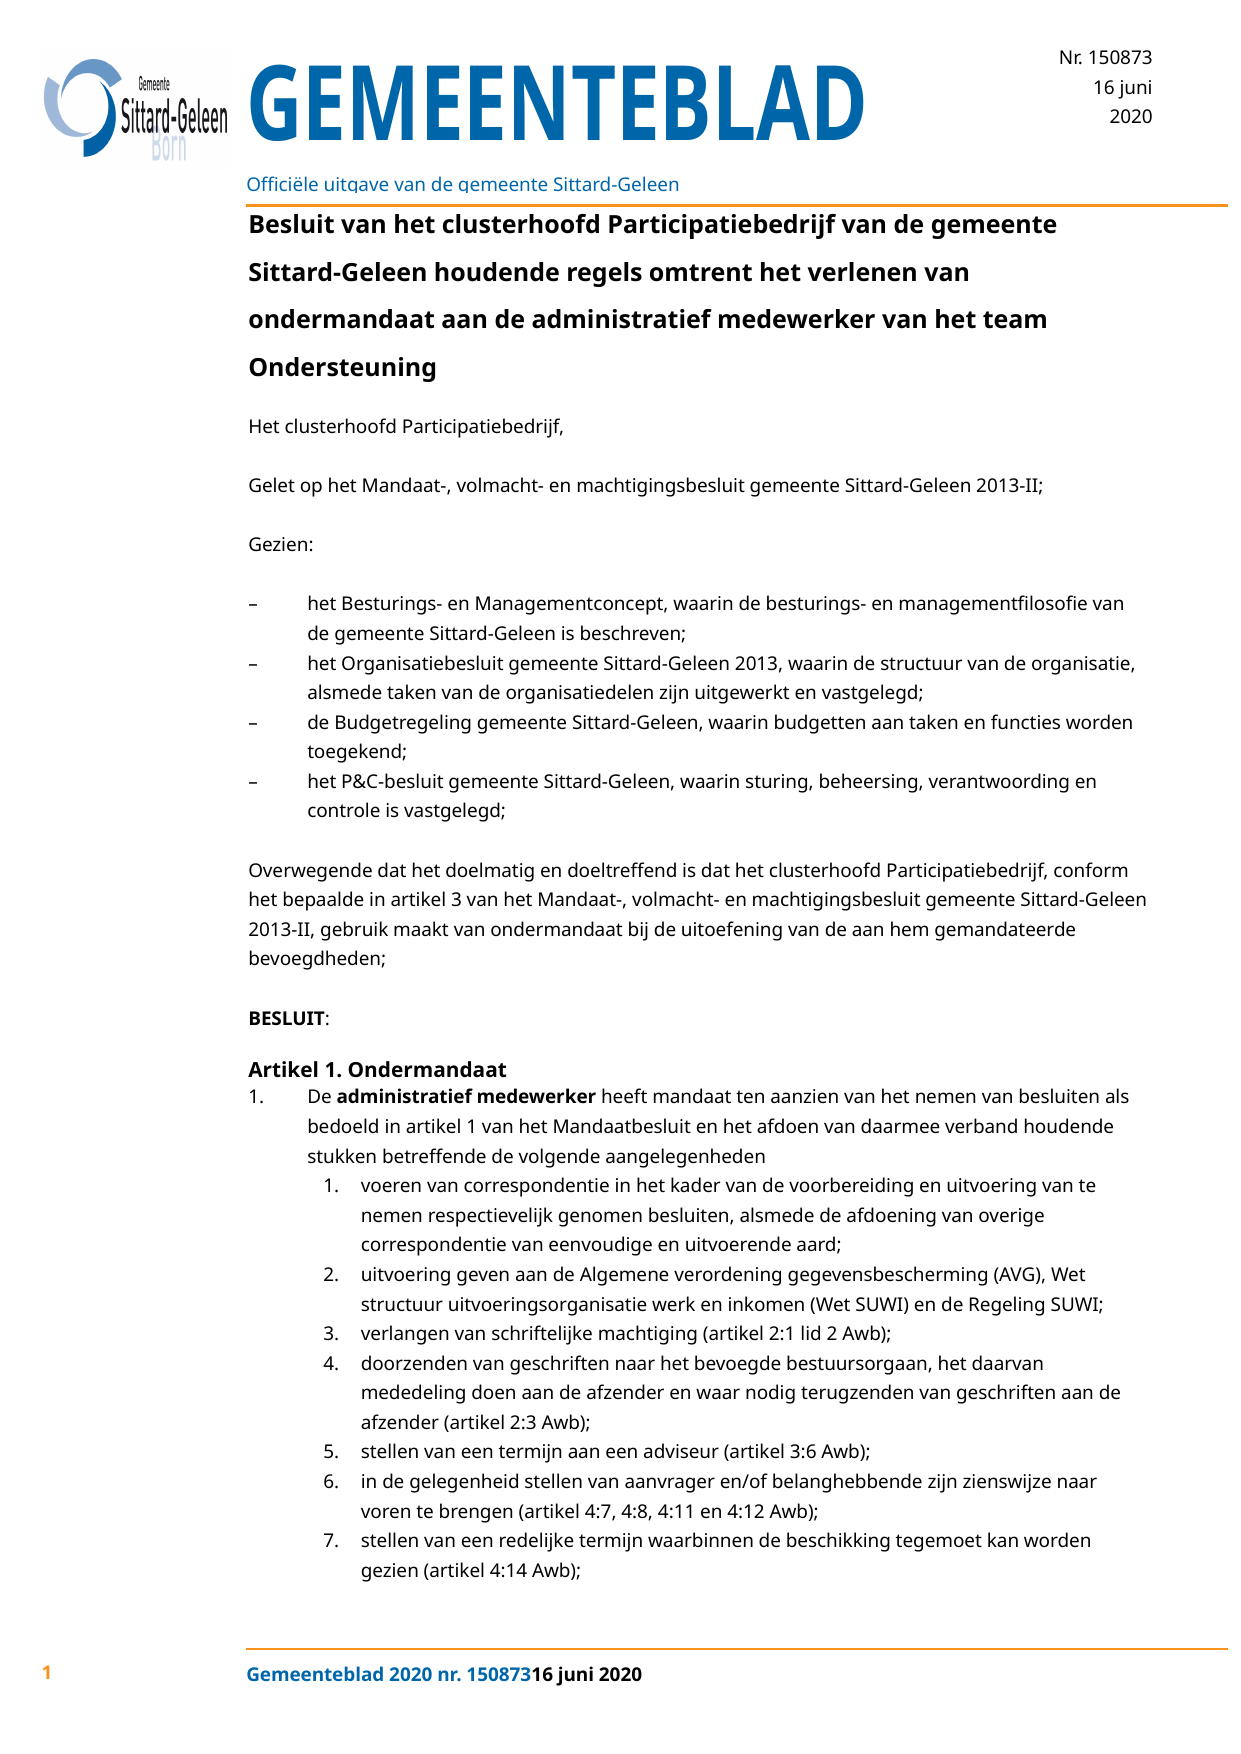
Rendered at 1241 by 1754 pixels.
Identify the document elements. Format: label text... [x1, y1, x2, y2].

list het Besturings- en Managementconcept, waarin de besturings- en managementfilosofie van de gemeente Sittard-Geleen is beschreven; [248, 591, 1152, 646]
list De administratief medewerker heeft mandaat ten aanzien van het nemen van besluiten als bedoeld in artikel 1 van het Mandaatbesluit en het afdoen van daarmee verband houdende stukken betreffende de volgende aangelegenheden [248, 1084, 1152, 1168]
text BESLUIT: [248, 1005, 1152, 1031]
list in de gelegenheid stellen van aanvrager en/of belanghebbende zijn zienswijze naar voren te brengen (artikel 4:7, 4:8, 4:11 en 4:12 Awb); [323, 1468, 1152, 1523]
picture [41, 47, 231, 172]
list uitvoering geven aan de Algemene verordening gegevensbescherming (AVG), Wet structuur uitvoeringsorganisatie werk en inkomen (Wet SUWI) en de Regeling SUWI; [323, 1261, 1152, 1316]
text Overwegende dat het doelmatig en doeltreffend is dat het clusterhoofd Participatiebedrijf, conform het bepaalde in artikel 3 van het Mandaat-, volmacht- en machtigingsbesluit gemeente Sittard-Geleen 2013-II, gebruik maakt van ondermandaat bij de uitoefening van de aan hem gemandateerde bevoegdheden; [248, 857, 1152, 971]
list doorzenden van geschriften naar het bevoegde bestuursorgaan, het daarvan mededeling doen aan de afzender en waar nodig terugzenden van geschriften aan de afzender (artikel 2:3 Awb); [323, 1350, 1152, 1435]
text Het clusterhoofd Participatiebedrijf, [248, 413, 1152, 439]
list voeren van correspondentie in het kader van de voorbereiding en uitvoering van te nemen respectievelijk genomen besluiten, alsmede de afdoening van overige correspondentie van eenvoudige en uitvoerende aard; [323, 1172, 1152, 1257]
text Besluit van het clusterhoofd Participatiebedrijf van de gemeente Sittard-Geleen houdende regels omtrent het verlenen van ondermandaat aan de administratief medewerker van het team Ondersteuning [248, 207, 1152, 384]
list stellen van een termijn aan een adviseur (artikel 3:6 Awb); [323, 1439, 1152, 1464]
list verlangen van schriftelijke machtiging (artikel 2:1 lid 2 Awb); [323, 1320, 1152, 1346]
text Gezien: [248, 531, 1152, 557]
text Artikel 1. Ondermandaat [248, 1055, 1152, 1084]
list het P&C-besluit gemeente Sittard-Geleen, waarin sturing, beheersing, verantwoording en controle is vastgelegd; [248, 768, 1152, 823]
list het Organisatiebesluit gemeente Sittard-Geleen 2013, waarin de structuur van de organisatie, alsmede taken van de organisatiedelen zijn uitgewerkt en vastgelegd; [248, 650, 1152, 705]
list de Budgetregeling gemeente Sittard-Geleen, waarin budgetten aan taken en functies worden toegekend; [248, 709, 1152, 764]
text Gelet op het Mandaat-, volmacht- en machtigingsbesluit gemeente Sittard-Geleen 2013-II; [248, 472, 1152, 498]
list stellen van een redelijke termijn waarbinnen de beschikking tegemoet kan worden gezien (artikel 4:14 Awb); [323, 1527, 1152, 1583]
